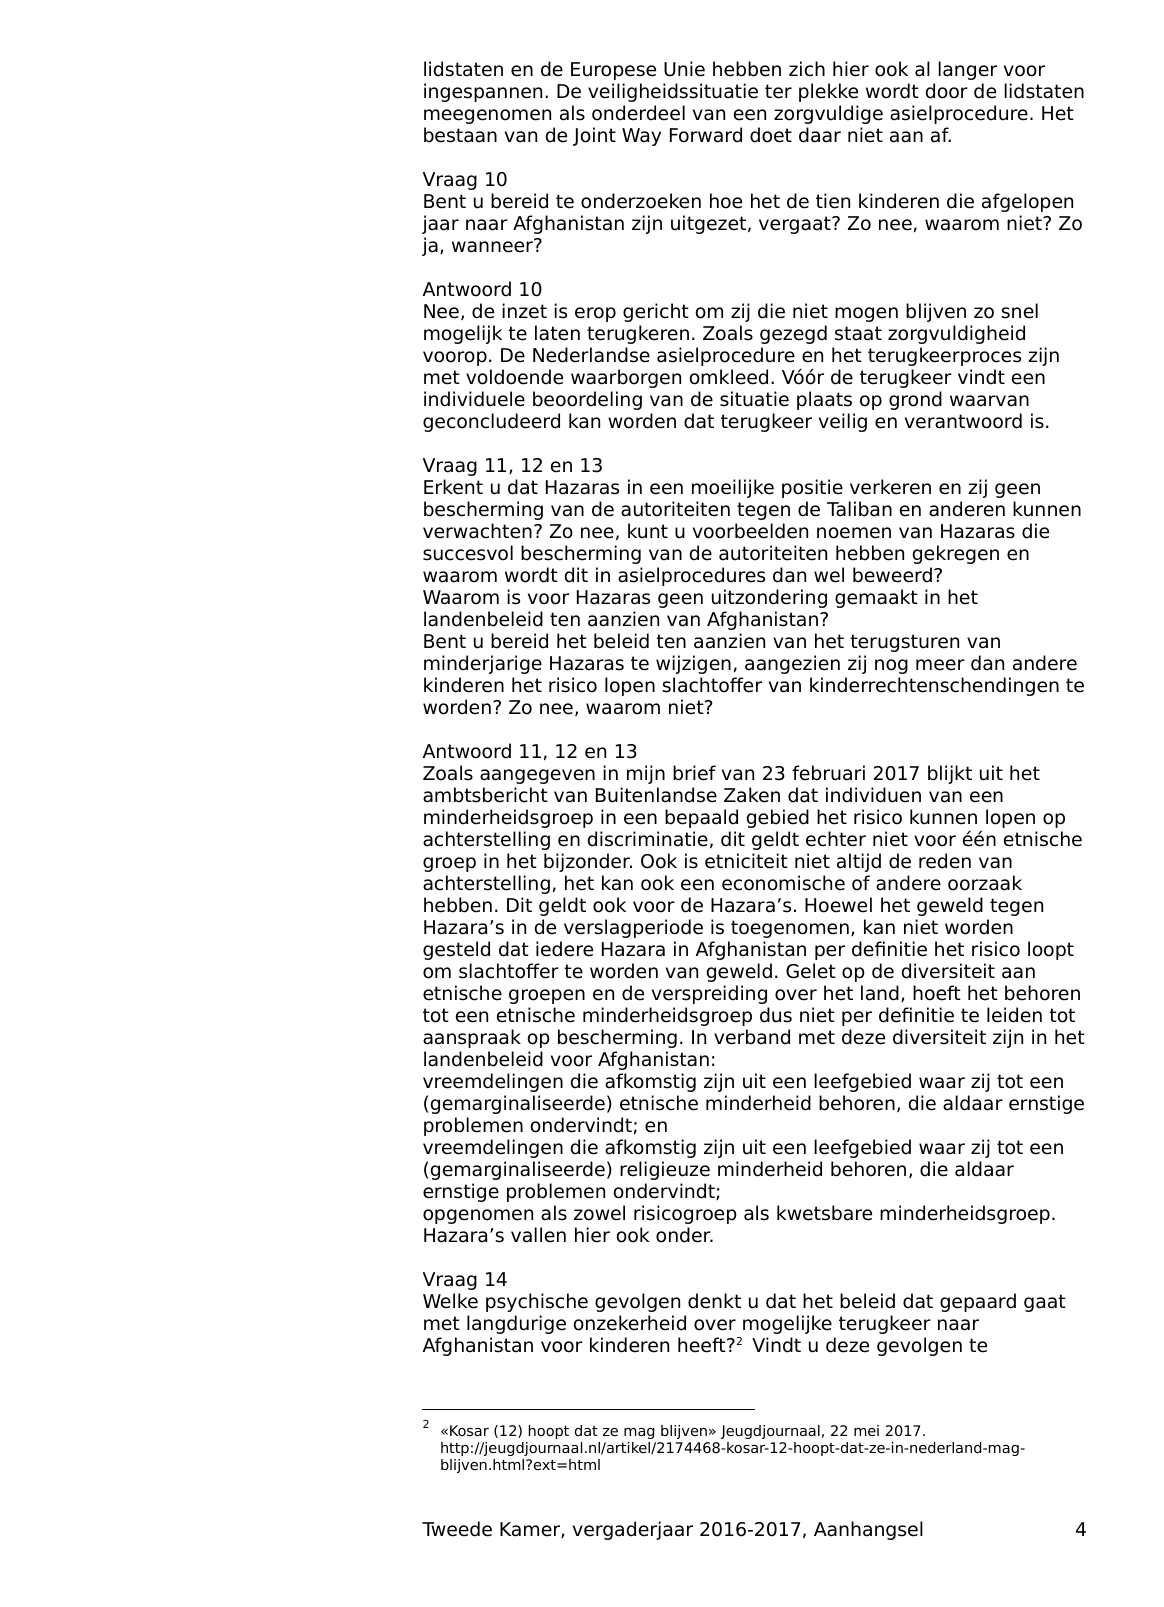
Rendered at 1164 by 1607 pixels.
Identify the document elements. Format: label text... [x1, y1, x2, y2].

text Vraag 10 [422, 169, 1087, 191]
text Zoals aangegeven in mijn brief van 23 februari 2017 blijkt uit het ambtsbericht van Buitenlandse Zaken dat individuen van een minderheidsgroep in een bepaald gebied het risico kunnen lopen op achterstelling en discriminatie, dit geldt echter niet voor één etnische groep in het bijzonder. Ook is etniciteit niet altijd de reden van achterstelling, het kan ook een economische of andere oorzaak hebben. Dit geldt ook voor de Hazara’s. Hoewel het geweld tegen Hazara’s in de verslagperiode is toegenomen, kan niet worden gesteld dat iedere Hazara in Afghanistan per definitie het risico loopt om slachtoffer te worden van geweld. Gelet op de diversiteit aan etnische groepen en de verspreiding over het land, hoeft het behoren tot een etnische minderheidsgroep dus niet per definitie te leiden tot aanspraak op bescherming. In verband met deze diversiteit zijn in het landenbeleid voor Afghanistan: [422, 763, 1087, 1071]
text opgenomen als zowel risicogroep als kwetsbare minderheidsgroep. Hazara’s vallen hier ook onder. [422, 1203, 1087, 1247]
text Antwoord 10 [422, 279, 1087, 301]
text Waarom is voor Hazaras geen uitzondering gemaakt in het landenbeleid ten aanzien van Afghanistan? [422, 587, 1087, 631]
text Vraag 11, 12 en 13 [422, 455, 1087, 477]
text vreemdelingen die afkomstig zijn uit een leefgebied waar zij tot een (gemarginaliseerde) religieuze minderheid behoren, die aldaar ernstige problemen ondervindt; [422, 1137, 1087, 1203]
text Welke psychische gevolgen denkt u dat het beleid dat gepaard gaat met langdurige onzekerheid over mogelijke terugkeer naar Afghanistan voor kinderen heeft? Vindt u deze gevolgen te [422, 1291, 1087, 1357]
text lidstaten en de Europese Unie hebben zich hier ook al langer voor ingespannen. De veiligheidssituatie ter plekke wordt door de lidstaten meegenomen als onderdeel van een zorgvuldige asielprocedure. Het bestaan van de Joint Way Forward doet daar niet aan af. [422, 59, 1087, 147]
text Vraag 14 [422, 1269, 1087, 1291]
text Antwoord 11, 12 en 13 [422, 741, 1087, 763]
text Erkent u dat Hazaras in een moeilijke positie verkeren en zij geen bescherming van de autoriteiten tegen de Taliban en anderen kunnen verwachten? Zo nee, kunt u voorbeelden noemen van Hazaras die succesvol bescherming van de autoriteiten hebben gekregen en waarom wordt dit in asielprocedures dan wel beweerd? [422, 477, 1087, 587]
text «Kosar (12) hoopt dat ze mag blijven» Jeugdjournaal, 22 mei 2017. http://jeugdjournaal.nl/artikel/2174468-kosar-12-hoopt-dat-ze-in-nederland-mag-blijven.html?ext=html [422, 1418, 1087, 1474]
text Bent u bereid het beleid ten aanzien van het terugsturen van minderjarige Hazaras te wijzigen, aangezien zij nog meer dan andere kinderen het risico lopen slachtoffer van kinderrechtenschendingen te worden? Zo nee, waarom niet? [422, 631, 1087, 719]
text Bent u bereid te onderzoeken hoe het de tien kinderen die afgelopen jaar naar Afghanistan zijn uitgezet, vergaat? Zo nee, waarom niet? Zo ja, wanneer? [422, 191, 1087, 257]
text vreemdelingen die afkomstig zijn uit een leefgebied waar zij tot een (gemarginaliseerde) etnische minderheid behoren, die aldaar ernstige problemen ondervindt; en [422, 1071, 1087, 1137]
text Nee, de inzet is erop gericht om zij die niet mogen blijven zo snel mogelijk te laten terugkeren. Zoals gezegd staat zorgvuldigheid voorop. De Nederlandse asielprocedure en het terugkeerproces zijn met voldoende waarborgen omkleed. Vóór de terugkeer vindt een individuele beoordeling van de situatie plaats op grond waarvan geconcludeerd kan worden dat terugkeer veilig en verantwoord is. [422, 301, 1087, 433]
